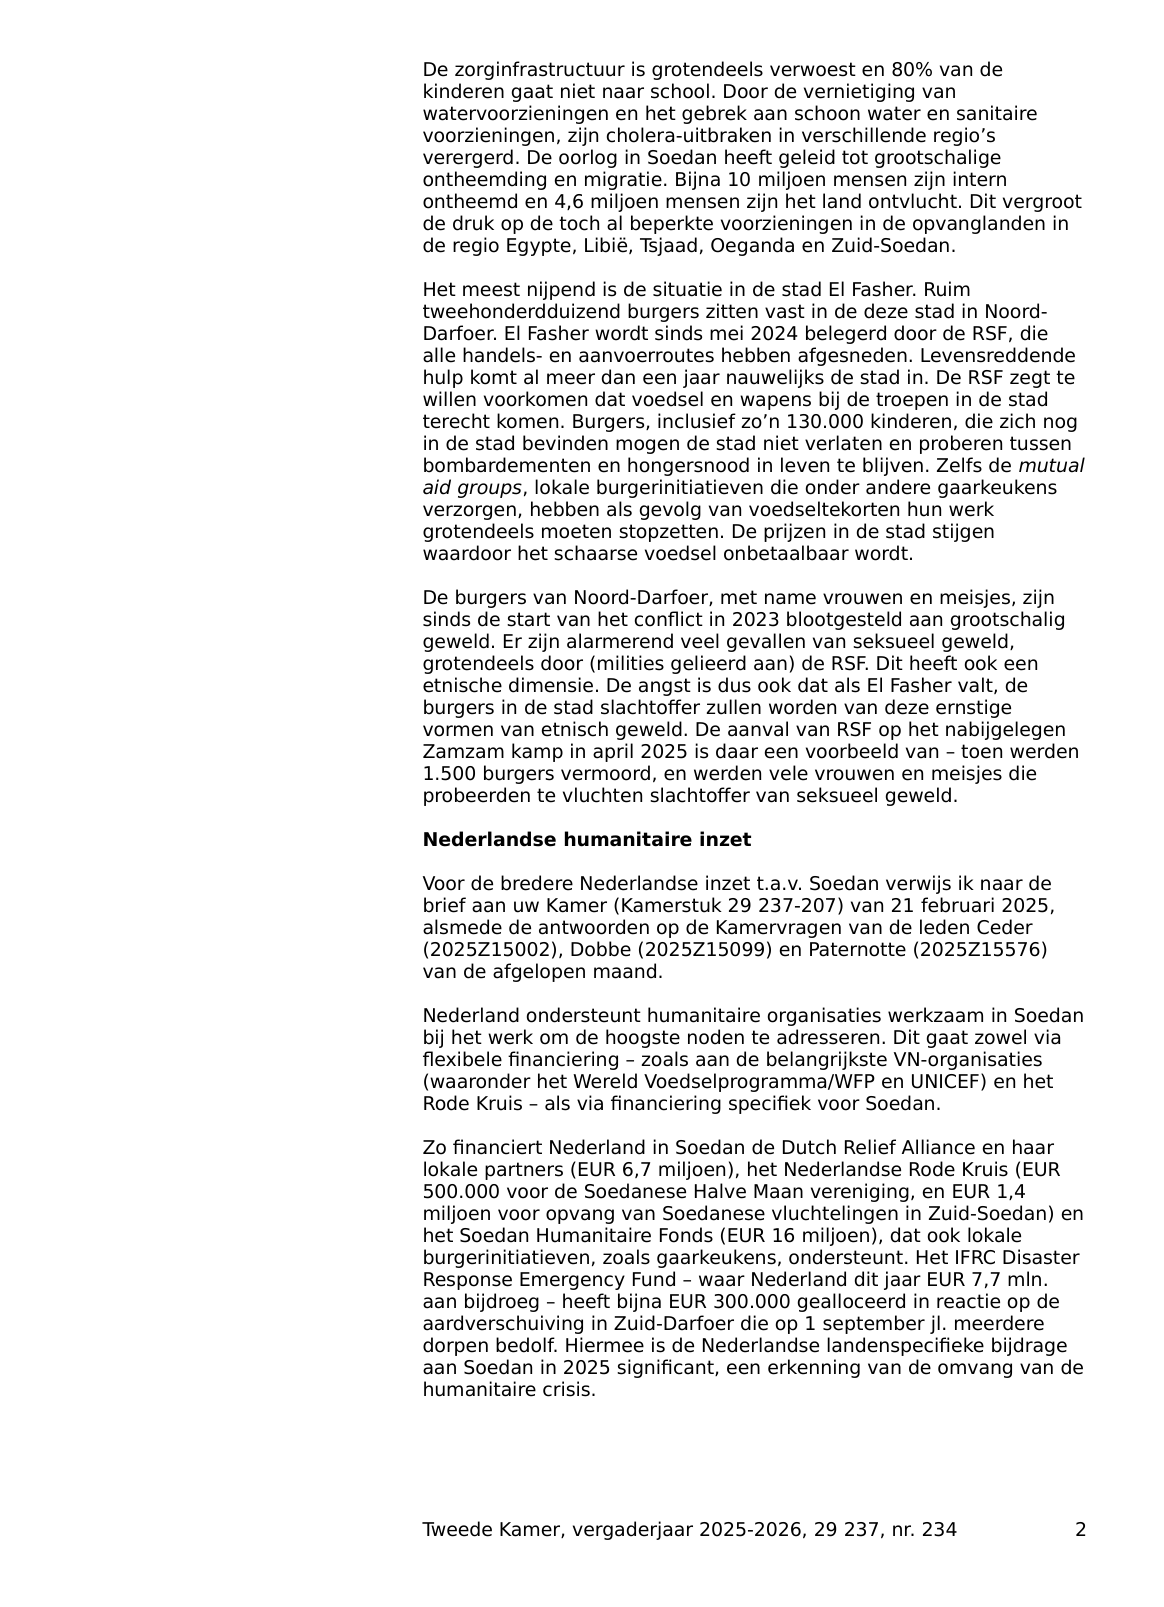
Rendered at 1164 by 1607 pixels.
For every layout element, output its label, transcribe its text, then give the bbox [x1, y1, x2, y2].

subtitle Nederlandse humanitaire inzet [422, 829, 1087, 851]
text Nederland ondersteunt humanitaire organisaties werkzaam in Soedan bij het werk om de hoogste noden te adresseren. Dit gaat zowel via flexibele financiering – zoals aan de belangrijkste VN-organisaties (waaronder het Wereld Voedselprogramma/WFP en UNICEF) en het Rode Kruis – als via financiering specifiek voor Soedan. [422, 1005, 1087, 1115]
text De zorginfrastructuur is grotendeels verwoest en 80% van de kinderen gaat niet naar school. Door de vernietiging van watervoorzieningen en het gebrek aan schoon water en sanitaire voorzieningen, zijn cholera-uitbraken in verschillende regio’s verergerd. De oorlog in Soedan heeft geleid tot grootschalige ontheemding en migratie. Bijna 10 miljoen mensen zijn intern ontheemd en 4,6 miljoen mensen zijn het land ontvlucht. Dit vergroot de druk op de toch al beperkte voorzieningen in de opvanglanden in de regio Egypte, Libië, Tsjaad, Oeganda en Zuid-Soedan. [422, 59, 1087, 257]
text De burgers van Noord-Darfoer, met name vrouwen en meisjes, zijn sinds de start van het conflict in 2023 blootgesteld aan grootschalig geweld. Er zijn alarmerend veel gevallen van seksueel geweld, grotendeels door (milities gelieerd aan) de RSF. Dit heeft ook een etnische dimensie. De angst is dus ook dat als El Fasher valt, de burgers in de stad slachtoffer zullen worden van deze ernstige vormen van etnisch geweld. De aanval van RSF op het nabijgelegen Zamzam kamp in april 2025 is daar een voorbeeld van – toen werden 1.500 burgers vermoord, en werden vele vrouwen en meisjes die probeerden te vluchten slachtoffer van seksueel geweld. [422, 587, 1087, 807]
text Zo financiert Nederland in Soedan de Dutch Relief Alliance en haar lokale partners (EUR 6,7 miljoen), het Nederlandse Rode Kruis (EUR 500.000 voor de Soedanese Halve Maan vereniging, en EUR 1,4 miljoen voor opvang van Soedanese vluchtelingen in Zuid-Soedan) en het Soedan Humanitaire Fonds (EUR 16 miljoen), dat ook lokale burgerinitiatieven, zoals gaarkeukens, ondersteunt. Het IFRC Disaster Response Emergency Fund – waar Nederland dit jaar EUR 7,7 mln. aan bijdroeg – heeft bijna EUR 300.000 gealloceerd in reactie op de aardverschuiving in Zuid-Darfoer die op 1 september jl. meerdere dorpen bedolf. Hiermee is de Nederlandse landenspecifieke bijdrage aan Soedan in 2025 significant, een erkenning van de omvang van de humanitaire crisis. [422, 1137, 1087, 1401]
text Voor de bredere Nederlandse inzet t.a.v. Soedan verwijs ik naar de brief aan uw Kamer (Kamerstuk 29 237-207) van 21 februari 2025, alsmede de antwoorden op de Kamervragen van de leden Ceder (2025Z15002), Dobbe (2025Z15099) en Paternotte (2025Z15576) van de afgelopen maand. [422, 873, 1087, 983]
text Het meest nijpend is de situatie in de stad El Fasher. Ruim tweehonderdduizend burgers zitten vast in de deze stad in Noord-Darfoer. El Fasher wordt sinds mei 2024 belegerd door de RSF, die alle handels- en aanvoerroutes hebben afgesneden. Levensreddende hulp komt al meer dan een jaar nauwelijks de stad in. De RSF zegt te willen voorkomen dat voedsel en wapens bij de troepen in de stad terecht komen. Burgers, inclusief zo’n 130.000 kinderen, die zich nog in de stad bevinden mogen de stad niet verlaten en proberen tussen bombardementen en hongersnood in leven te blijven. Zelfs de mutual aid groups, lokale burgerinitiatieven die onder andere gaarkeukens verzorgen, hebben als gevolg van voedseltekorten hun werk grotendeels moeten stopzetten. De prijzen in de stad stijgen waardoor het schaarse voedsel onbetaalbaar wordt. [422, 279, 1087, 565]
